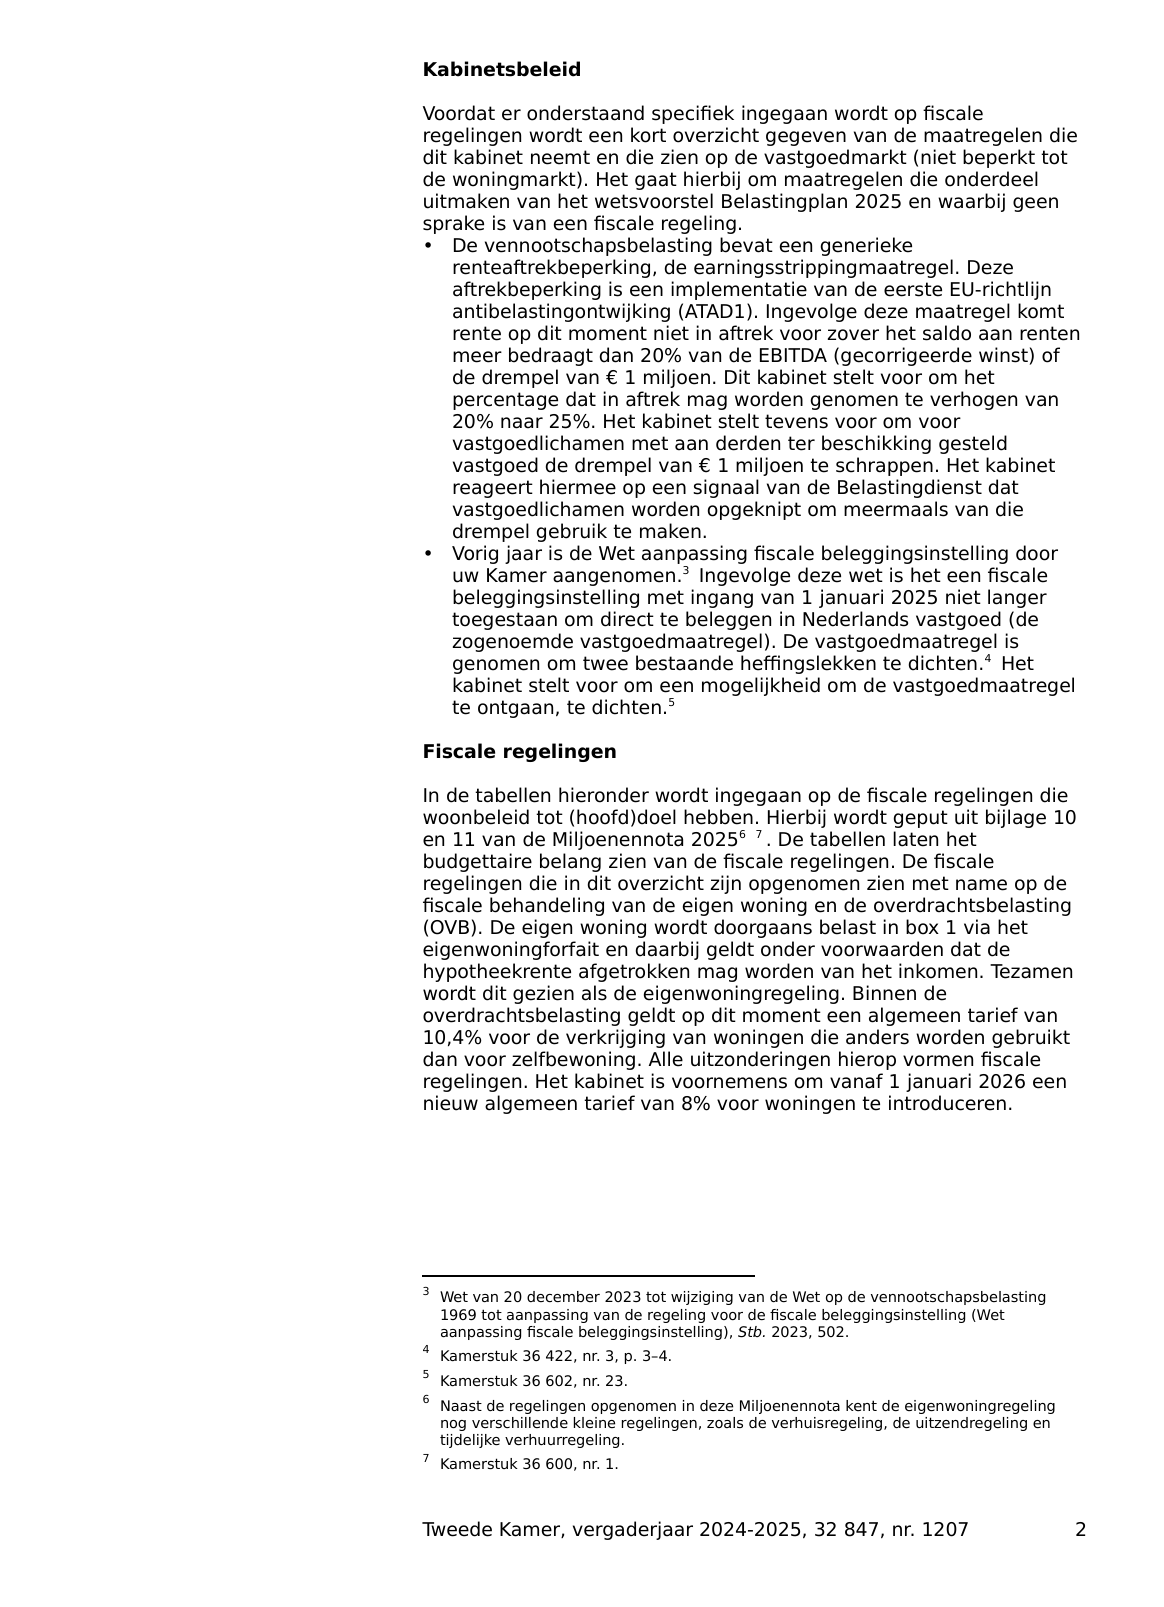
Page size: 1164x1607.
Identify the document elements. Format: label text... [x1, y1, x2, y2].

text Naast de regelingen opgenomen in deze Miljoenennota kent de eigenwoningregeling nog verschillende kleine regelingen, zoals de verhuisregeling, de uitzendregeling en tijdelijke verhuurregeling. [422, 1393, 1087, 1449]
subtitle Kabinetsbeleid [422, 59, 1087, 81]
text In de tabellen hieronder wordt ingegaan op de fiscale regelingen die woonbeleid tot (hoofd)doel hebben. Hierbij wordt geput uit bijlage 10 en 11 van de Miljoenennota 2025 . De tabellen laten het budgettaire belang zien van de fiscale regelingen. De fiscale regelingen die in dit overzicht zijn opgenomen zien met name op de fiscale behandeling van de eigen woning en de overdrachtsbelasting (OVB). De eigen woning wordt doorgaans belast in box 1 via het eigenwoningforfait en daarbij geldt onder voorwaarden dat de hypotheekrente afgetrokken mag worden van het inkomen. Tezamen wordt dit gezien als de eigenwoningregeling. Binnen de overdrachtsbelasting geldt op dit moment een algemeen tarief van 10,4% voor de verkrijging van woningen die anders worden gebruikt dan voor zelfbewoning. Alle uitzonderingen hierop vormen fiscale regelingen. Het kabinet is voornemens om vanaf 1 januari 2026 een nieuw algemeen tarief van 8% voor woningen te introduceren. [422, 785, 1087, 1115]
text Kamerstuk 36 602, nr. 23. [422, 1368, 1087, 1391]
text Voordat er onderstaand specifiek ingegaan wordt op fiscale regelingen wordt een kort overzicht gegeven van de maatregelen die dit kabinet neemt en die zien op de vastgoedmarkt (niet beperkt tot de woningmarkt). Het gaat hierbij om maatregelen die onderdeel uitmaken van het wetsvoorstel Belastingplan 2025 en waarbij geen sprake is van een fiscale regeling. [422, 103, 1087, 235]
text • Vorig jaar is de Wet aanpassing fiscale beleggingsinstelling door uw Kamer aangenomen. Ingevolge deze wet is het een fiscale beleggingsinstelling met ingang van 1 januari 2025 niet langer toegestaan om direct te beleggen in Nederlands vastgoed (de zogenoemde vastgoedmaatregel). De vastgoedmaatregel is genomen om twee bestaande heffingslekken te dichten. Het kabinet stelt voor om een mogelijkheid om de vastgoedmaatregel te ontgaan, te dichten. [422, 543, 1087, 719]
text Kamerstuk 36 422, nr. 3, p. 3–4. [422, 1343, 1087, 1366]
text Wet van 20 december 2023 tot wijziging van de Wet op de vennootschapsbelasting 1969 tot aanpassing van de regeling voor de fiscale beleggingsinstelling (Wet aanpassing fiscale beleggingsinstelling), Stb. 2023, 502. [422, 1285, 1087, 1341]
text Kamerstuk 36 600, nr. 1. [422, 1452, 1087, 1474]
subtitle Fiscale regelingen [422, 741, 1087, 763]
text • De vennootschapsbelasting bevat een generieke renteaftrekbeperking, de earningsstrippingmaatregel. Deze aftrekbeperking is een implementatie van de eerste EU-richtlijn antibelastingontwijking (ATAD1). Ingevolge deze maatregel komt rente op dit moment niet in aftrek voor zover het saldo aan renten meer bedraagt dan 20% van de EBITDA (gecorrigeerde winst) of de drempel van € 1 miljoen. Dit kabinet stelt voor om het percentage dat in aftrek mag worden genomen te verhogen van 20% naar 25%. Het kabinet stelt tevens voor om voor vastgoedlichamen met aan derden ter beschikking gesteld vastgoed de drempel van € 1 miljoen te schrappen. Het kabinet reageert hiermee op een signaal van de Belastingdienst dat vastgoedlichamen worden opgeknipt om meermaals van die drempel gebruik te maken. [422, 235, 1087, 543]
